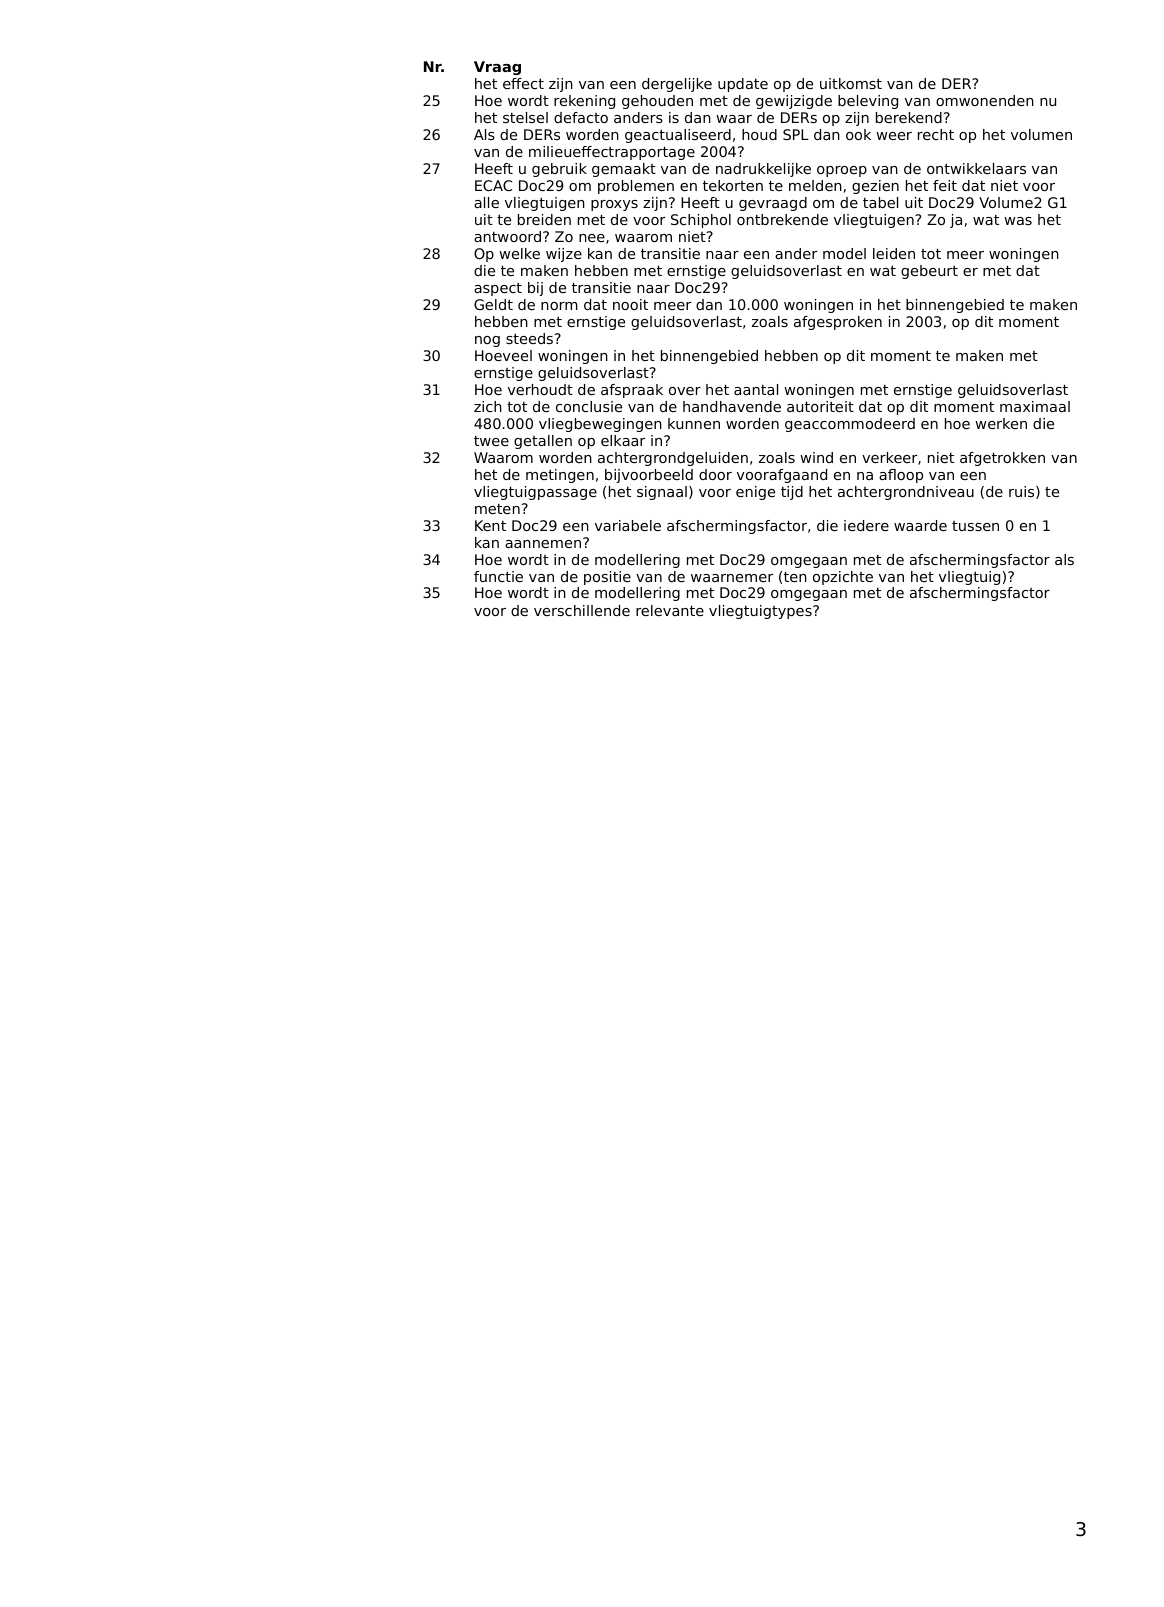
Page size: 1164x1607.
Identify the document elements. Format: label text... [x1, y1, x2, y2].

table_cell Hoe wordt in de modellering met Doc29 omgegaan met de afschermingsfactor als functie van de positie van de waarnemer (ten opzichte van het vliegtuig)? [468, 551, 1087, 585]
table_cell Hoe verhoudt de afspraak over het aantal woningen met ernstige geluidsoverlast zich tot de conclusie van de handhavende autoriteit dat op dit moment maximaal 480.000 vliegbewegingen kunnen worden geaccommodeerd en hoe werken die twee getallen op elkaar in? [468, 382, 1087, 449]
table_cell [422, 76, 467, 93]
table_cell Hoe wordt in de modellering met Doc29 omgegaan met de afschermingsfactor voor de verschillende relevante vliegtuigtypes? [468, 585, 1087, 619]
table_cell 33 [422, 518, 467, 551]
table_cell 29 [422, 297, 467, 348]
table_cell 35 [422, 585, 467, 619]
table_cell 27 [422, 161, 467, 246]
table_cell Hoeveel woningen in het binnengebied hebben op dit moment te maken met ernstige geluidsoverlast? [468, 348, 1087, 382]
table_cell Heeft u gebruik gemaakt van de nadrukkelijke oproep van de ontwikkelaars van ECAC Doc29 om problemen en tekorten te melden, gezien het feit dat niet voor alle vliegtuigen proxys zijn? Heeft u gevraagd om de tabel uit Doc29 Volume2 G1 uit te breiden met de voor Schiphol ontbrekende vliegtuigen? Zo ja, wat was het antwoord? Zo nee, waarom niet? [468, 161, 1087, 246]
table_cell 25 [422, 93, 467, 127]
table_cell Waarom worden achtergrondgeluiden, zoals wind en verkeer, niet afgetrokken van het de metingen, bijvoorbeeld door voorafgaand en na afloop van een vliegtuigpassage (het signaal) voor enige tijd het achtergrondniveau (de ruis) te meten? [468, 450, 1087, 517]
table_cell Op welke wijze kan de transitie naar een ander model leiden tot meer woningen die te maken hebben met ernstige geluidsoverlast en wat gebeurt er met dat aspect bij de transitie naar Doc29? [468, 246, 1087, 297]
table_cell 32 [422, 450, 467, 517]
table_header Nr. [422, 59, 467, 76]
table_cell 30 [422, 348, 467, 382]
table_cell 28 [422, 246, 467, 297]
table_cell Als de DERs worden geactualiseerd, houd SPL dan ook weer recht op het volumen van de milieueffectrapportage 2004? [468, 127, 1087, 161]
table_cell 34 [422, 551, 467, 585]
table_cell het effect zijn van een dergelijke update op de uitkomst van de DER? [468, 76, 1087, 93]
table_cell Geldt de norm dat nooit meer dan 10.000 woningen in het binnengebied te maken hebben met ernstige geluidsoverlast, zoals afgesproken in 2003, op dit moment nog steeds? [468, 297, 1087, 348]
table_cell 26 [422, 127, 467, 161]
table_header Vraag [468, 59, 1087, 76]
table_cell Kent Doc29 een variabele afschermingsfactor, die iedere waarde tussen 0 en 1 kan aannemen? [468, 518, 1087, 551]
table_cell Hoe wordt rekening gehouden met de gewijzigde beleving van omwonenden nu het stelsel defacto anders is dan waar de DERs op zijn berekend? [468, 93, 1087, 127]
table_cell 31 [422, 382, 467, 449]
